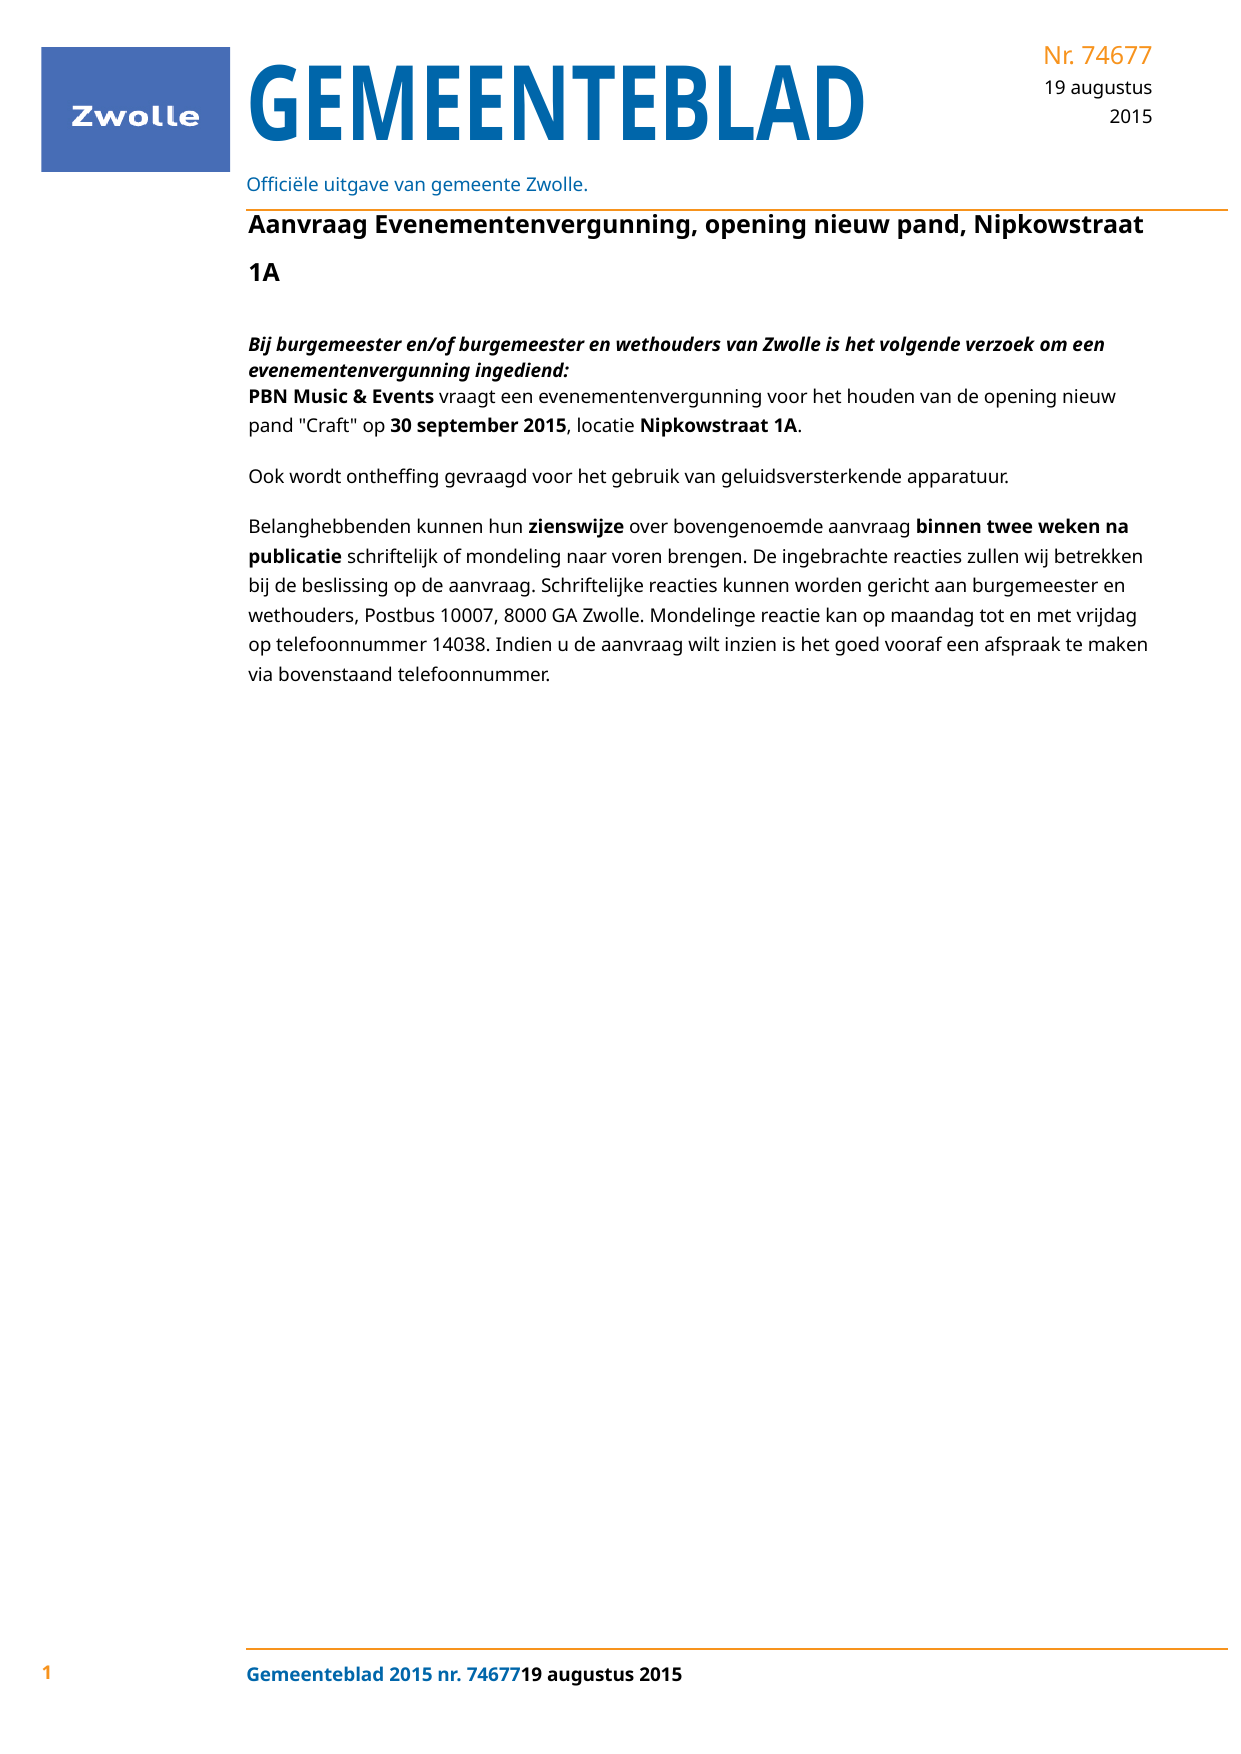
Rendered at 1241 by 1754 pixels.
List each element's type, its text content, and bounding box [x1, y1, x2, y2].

text Belanghebbenden kunnen hun zienswijze over bovengenoemde aanvraag binnen twee weken na publicatie schriftelijk of mondeling naar voren brengen. De ingebrachte reacties zullen wij betrekken bij de beslissing op de aanvraag. Schriftelijke reacties kunnen worden gericht aan burgemeester en wethouders, Postbus 10007, 8000 GA Zwolle. Mondelinge reactie kan op maandag tot en met vrijdag op telefoonnummer 14038. Indien u de aanvraag wilt inzien is het goed vooraf een afspraak te maken via bovenstaand telefoonnummer. [248, 513, 1152, 687]
picture [41, 47, 231, 172]
text Aanvraag Evenementenvergunning, opening nieuw pand, Nipkowstraat 1A [248, 211, 1152, 288]
text PBN Music & Events vraagt een evenementenvergunning voor het houden van de opening nieuw pand "Craft" op 30 september 2015, locatie Nipkowstraat 1A. [248, 383, 1152, 438]
text Ook wordt ontheffing gevraagd voor het gebruik van geluidsversterkende apparatuur. [248, 463, 1152, 489]
text Bij burgemeester en/of burgemeester en wethouders van Zwolle is het volgende verzoek om een evenementenvergunning ingediend: [248, 331, 1152, 383]
